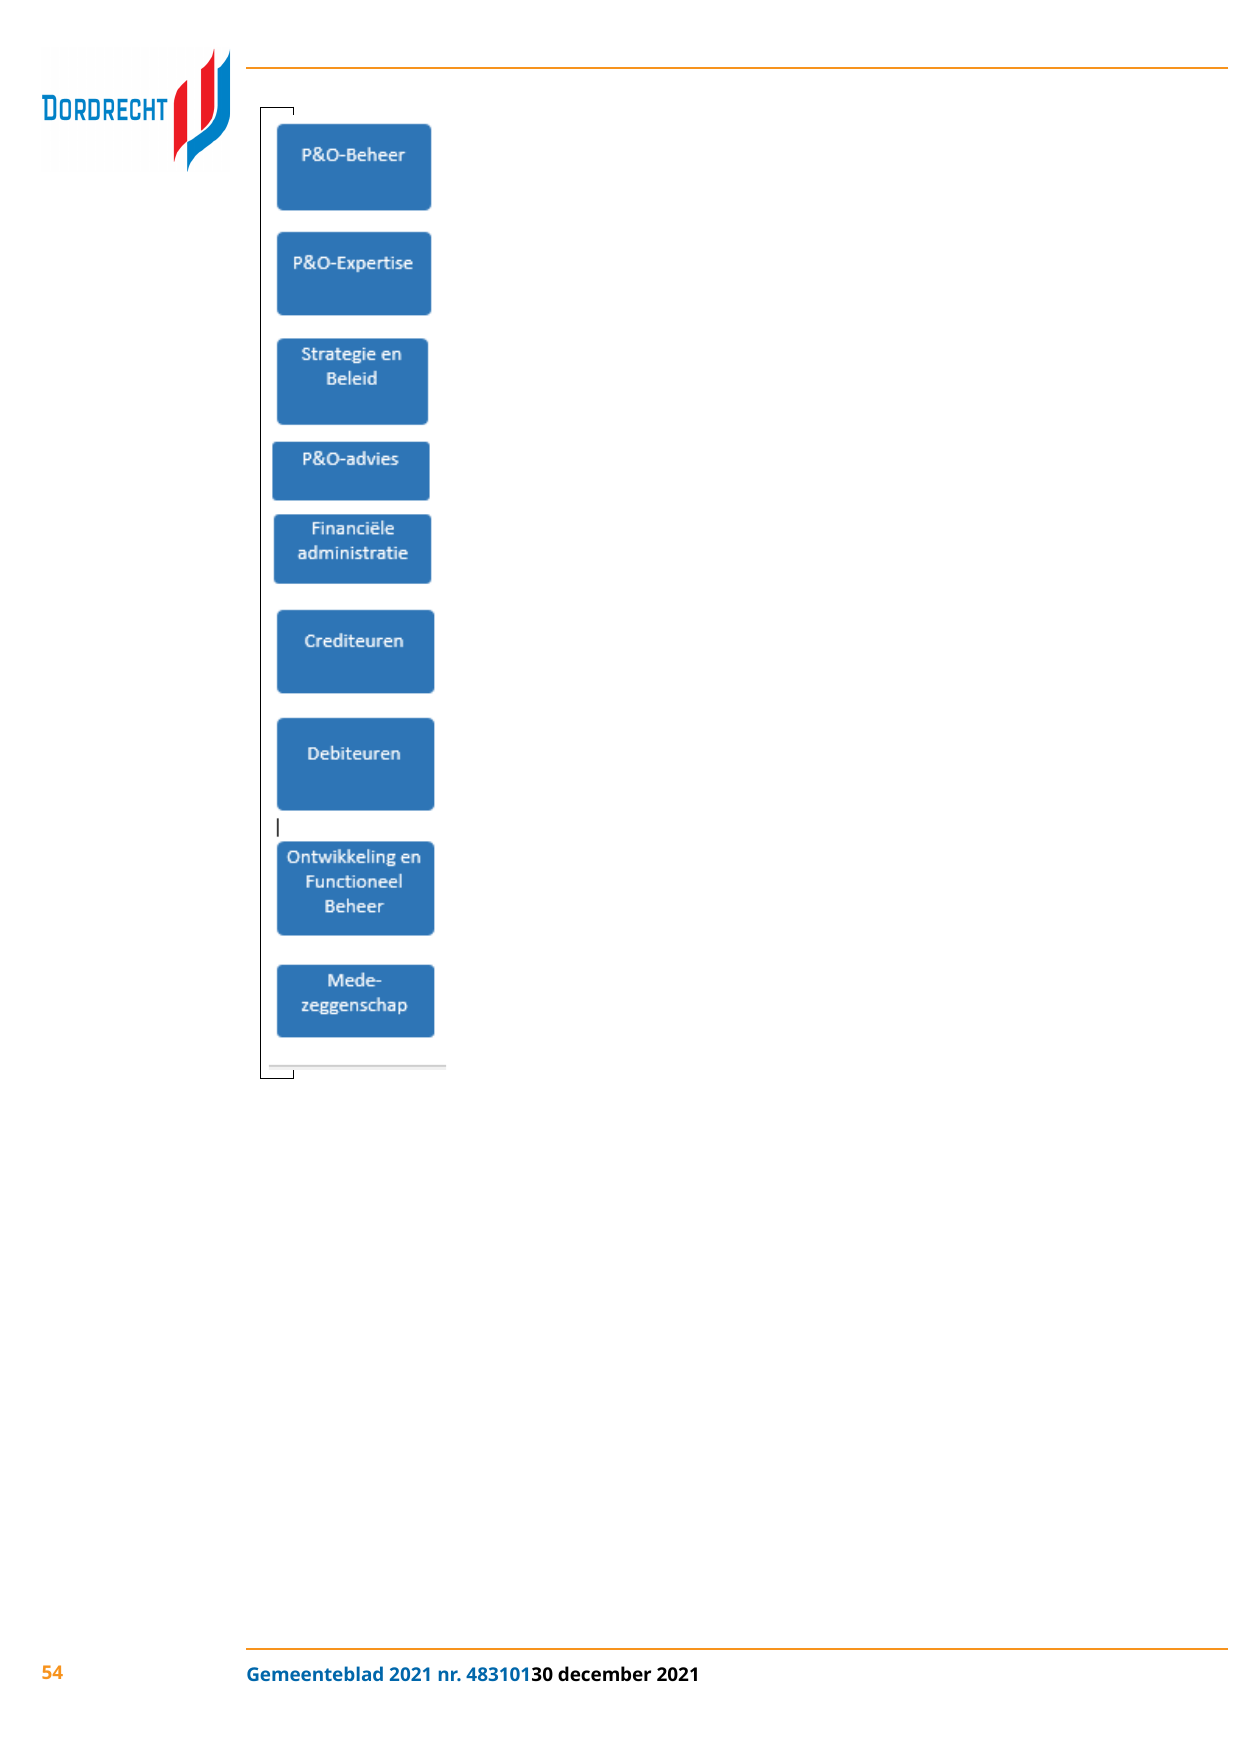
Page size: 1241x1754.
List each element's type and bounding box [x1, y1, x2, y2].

picture [41, 47, 231, 172]
picture [268, 115, 447, 1070]
